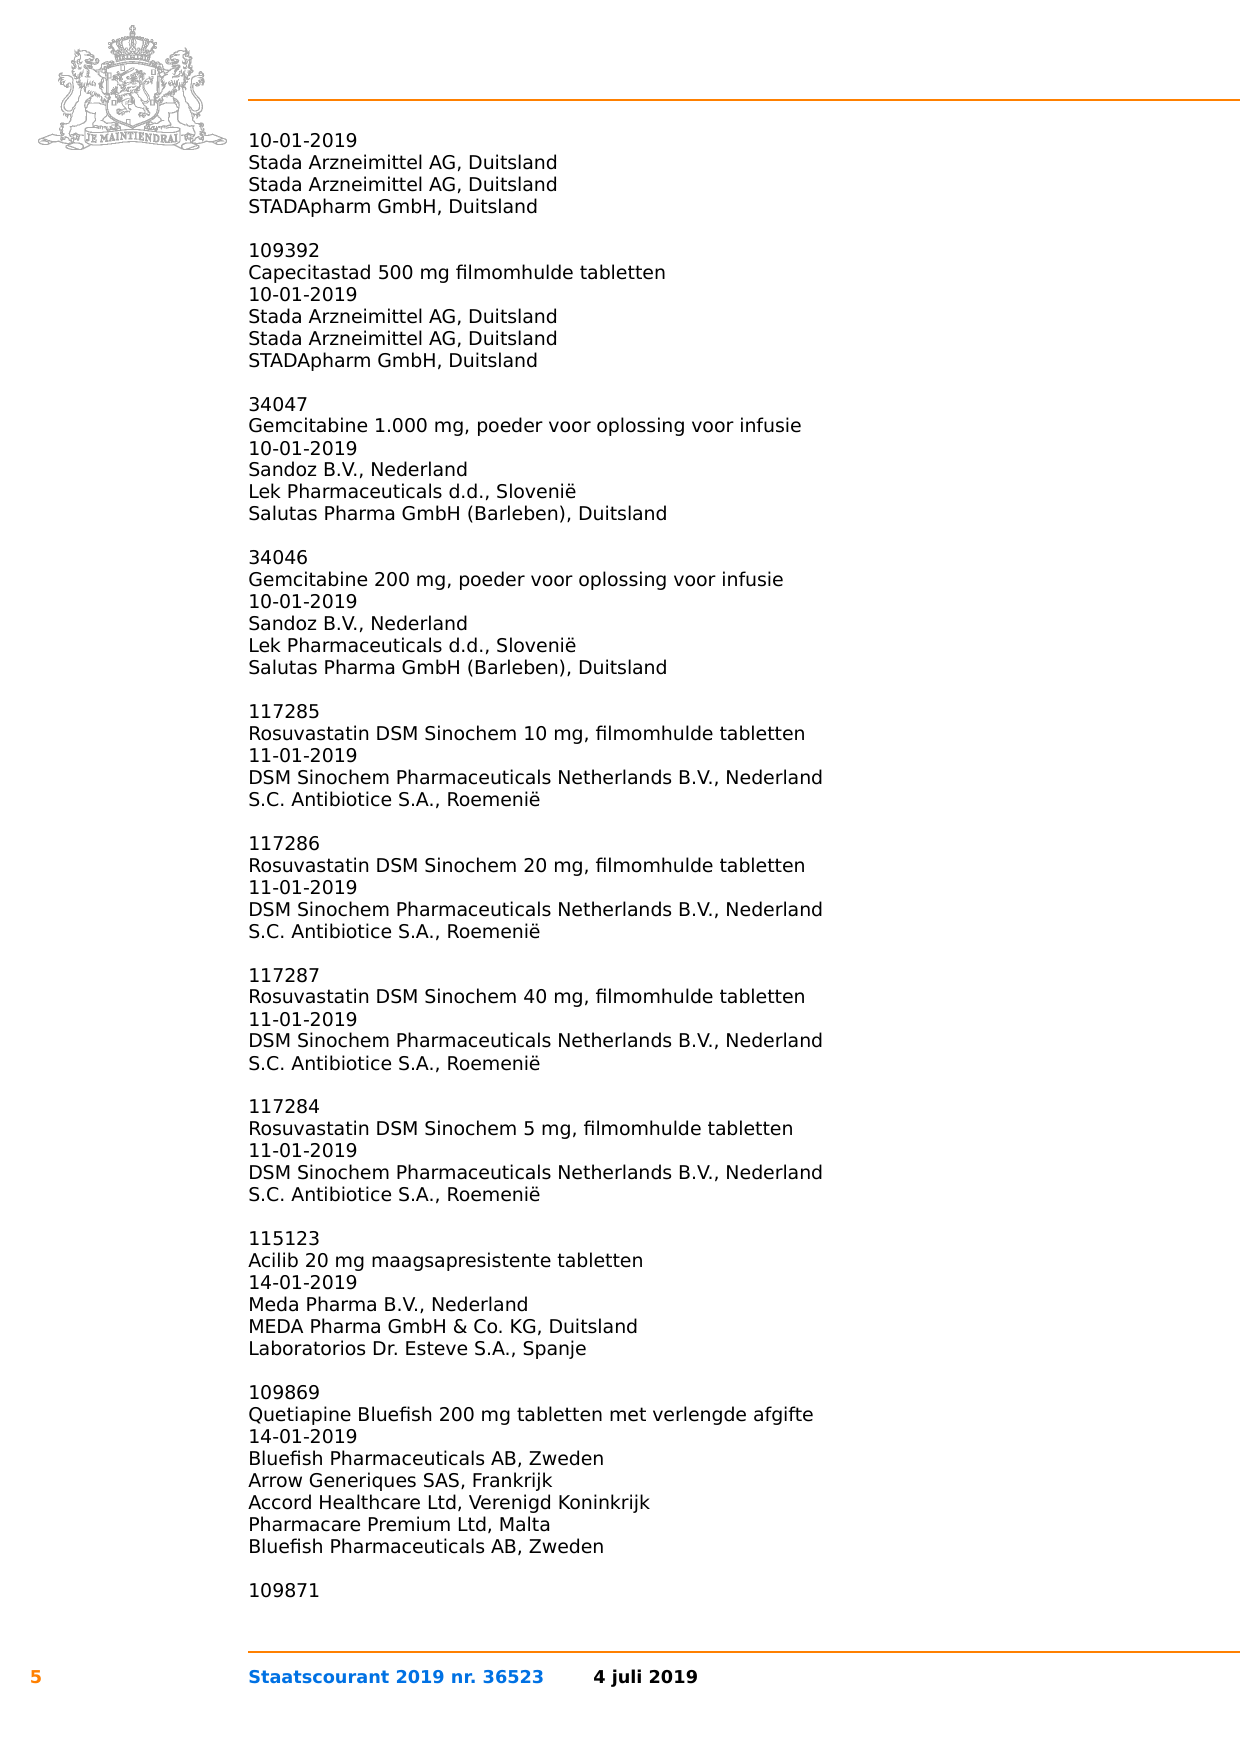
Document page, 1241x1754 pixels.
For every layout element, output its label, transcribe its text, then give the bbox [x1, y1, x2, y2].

text 11-01-2019 [248, 1008, 1163, 1030]
text STADApharm GmbH, Duitsland [248, 349, 1163, 372]
text S.C. Antibiotice S.A., Roemenië [248, 789, 1163, 811]
text Salutas Pharma GmbH (Barleben), Duitsland [248, 657, 1163, 679]
text 115123 [248, 1228, 1163, 1250]
text 10-01-2019 [248, 284, 1163, 306]
text 11-01-2019 [248, 877, 1163, 899]
text Meda Pharma B.V., Nederland [248, 1294, 1163, 1316]
text Capecitastad 500 mg filmomhulde tabletten [248, 262, 1163, 284]
text 117284 [248, 1096, 1163, 1118]
text S.C. Antibiotice S.A., Roemenië [248, 1184, 1163, 1206]
text Rosuvastatin DSM Sinochem 40 mg, filmomhulde tabletten [248, 986, 1163, 1008]
text Rosuvastatin DSM Sinochem 20 mg, filmomhulde tabletten [248, 855, 1163, 877]
text DSM Sinochem Pharmaceuticals Netherlands B.V., Nederland [248, 1030, 1163, 1052]
text Pharmacare Premium Ltd, Malta [248, 1514, 1163, 1536]
text S.C. Antibiotice S.A., Roemenië [248, 1052, 1163, 1074]
text 117287 [248, 964, 1163, 986]
text 14-01-2019 [248, 1426, 1163, 1448]
text MEDA Pharma GmbH & Co. KG, Duitsland [248, 1316, 1163, 1338]
text Stada Arzneimittel AG, Duitsland [248, 152, 1163, 174]
text Acilib 20 mg maagsapresistente tabletten [248, 1250, 1163, 1272]
text Salutas Pharma GmbH (Barleben), Duitsland [248, 503, 1163, 525]
text Bluefish Pharmaceuticals AB, Zweden [248, 1536, 1163, 1558]
text Arrow Generiques SAS, Frankrijk [248, 1470, 1163, 1492]
text STADApharm GmbH, Duitsland [248, 196, 1163, 218]
text 34046 [248, 547, 1163, 569]
text Bluefish Pharmaceuticals AB, Zweden [248, 1448, 1163, 1470]
text 117286 [248, 833, 1163, 855]
text Stada Arzneimittel AG, Duitsland [248, 328, 1163, 349]
text 14-01-2019 [248, 1272, 1163, 1294]
text 11-01-2019 [248, 1140, 1163, 1162]
text Stada Arzneimittel AG, Duitsland [248, 174, 1163, 196]
text 34047 [248, 393, 1163, 415]
text 117285 [248, 701, 1163, 723]
text Sandoz B.V., Nederland [248, 613, 1163, 635]
text Sandoz B.V., Nederland [248, 459, 1163, 481]
picture [38, 25, 227, 150]
text 109392 [248, 240, 1163, 262]
text Rosuvastatin DSM Sinochem 5 mg, filmomhulde tabletten [248, 1118, 1163, 1140]
text Rosuvastatin DSM Sinochem 10 mg, filmomhulde tabletten [248, 723, 1163, 745]
text Gemcitabine 1.000 mg, poeder voor oplossing voor infusie [248, 415, 1163, 437]
text Stada Arzneimittel AG, Duitsland [248, 306, 1163, 328]
text 109869 [248, 1382, 1163, 1404]
text Lek Pharmaceuticals d.d., Slovenië [248, 481, 1163, 503]
text Quetiapine Bluefish 200 mg tabletten met verlengde afgifte [248, 1404, 1163, 1426]
text Laboratorios Dr. Esteve S.A., Spanje [248, 1338, 1163, 1360]
text 10-01-2019 [248, 437, 1163, 459]
text Accord Healthcare Ltd, Verenigd Koninkrijk [248, 1492, 1163, 1514]
text 11-01-2019 [248, 745, 1163, 767]
text 10-01-2019 [248, 130, 1163, 152]
text 10-01-2019 [248, 591, 1163, 613]
text DSM Sinochem Pharmaceuticals Netherlands B.V., Nederland [248, 899, 1163, 921]
text S.C. Antibiotice S.A., Roemenië [248, 921, 1163, 943]
text Lek Pharmaceuticals d.d., Slovenië [248, 635, 1163, 657]
text DSM Sinochem Pharmaceuticals Netherlands B.V., Nederland [248, 1162, 1163, 1184]
text Gemcitabine 200 mg, poeder voor oplossing voor infusie [248, 569, 1163, 591]
text 109871 [248, 1579, 1163, 1601]
text DSM Sinochem Pharmaceuticals Netherlands B.V., Nederland [248, 767, 1163, 789]
